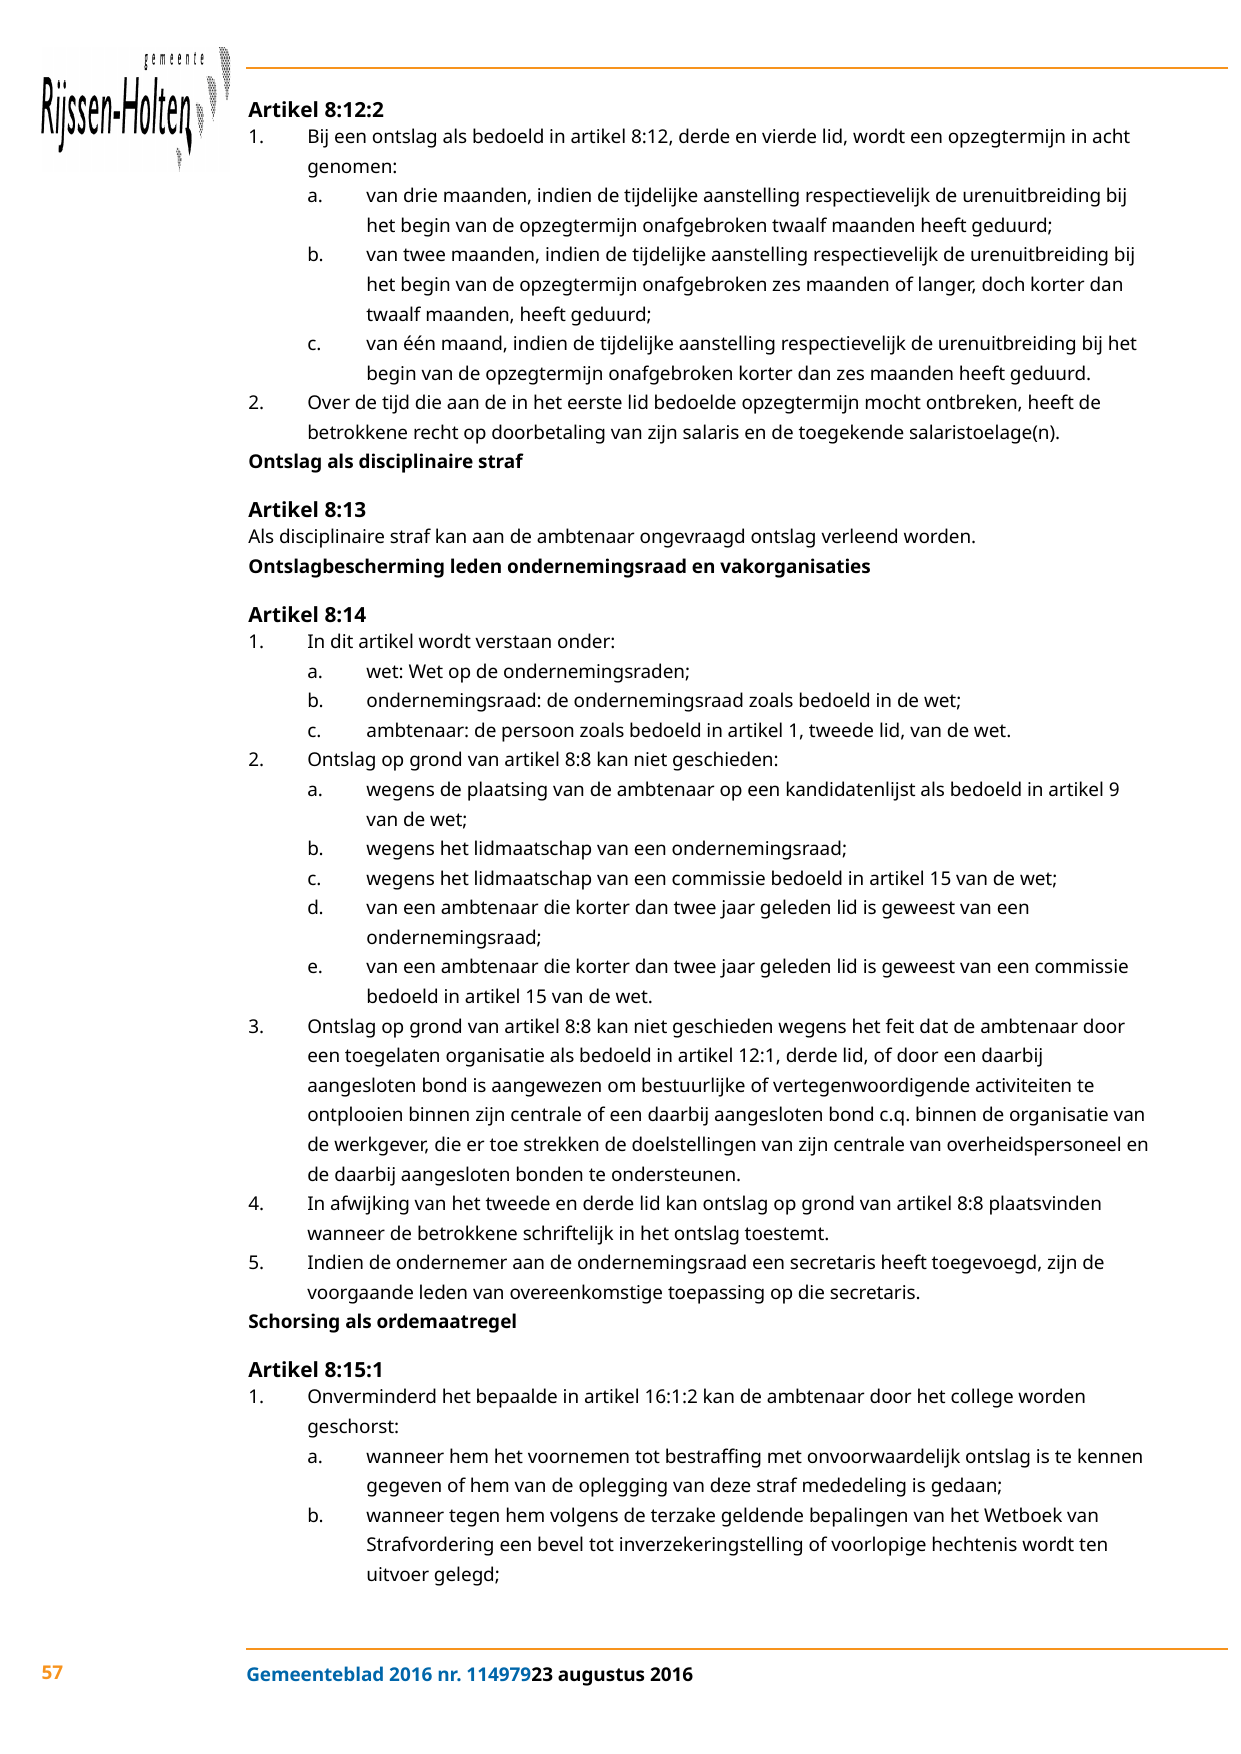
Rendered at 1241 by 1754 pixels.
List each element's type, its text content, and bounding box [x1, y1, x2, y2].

list In dit artikel wordt verstaan onder: [248, 628, 1152, 654]
list wanneer tegen hem volgens de terzake geldende bepalingen van het Wetboek van Strafvordering een bevel tot inverzekeringstelling of voorlopige hechtenis wordt ten uitvoer gelegd; [307, 1502, 1152, 1587]
text Als disciplinaire straf kan aan de ambtenaar ongevraagd ontslag verleend worden. [248, 524, 1152, 549]
list wet: Wet op de ondernemingsraden; [307, 658, 1152, 683]
list wegens de plaatsing van de ambtenaar op een kandidatenlijst als bedoeld in artikel 9 van de wet; [307, 776, 1152, 831]
text Artikel 8:14 [248, 600, 1152, 628]
text Artikel 8:12:2 [248, 95, 1152, 123]
list Onverminderd het bepaalde in artikel 16:1:2 kan de ambtenaar door het college worden geschorst: [248, 1384, 1152, 1439]
text Ontslagbescherming leden ondernemingsraad en vakorganisaties [248, 553, 1152, 579]
picture [41, 47, 231, 172]
list ambtenaar: de persoon zoals bedoeld in artikel 1, tweede lid, van de wet. [307, 717, 1152, 743]
list Ontslag op grond van artikel 8:8 kan niet geschieden: [248, 747, 1152, 772]
list van één maand, indien de tijdelijke aanstelling respectievelijk de urenuitbreiding bij het begin van de opzegtermijn onafgebroken korter dan zes maanden heeft geduurd. [307, 330, 1152, 386]
text Artikel 8:13 [248, 495, 1152, 524]
list van een ambtenaar die korter dan twee jaar geleden lid is geweest van een commissie bedoeld in artikel 15 van de wet. [307, 954, 1152, 1009]
text Artikel 8:15:1 [248, 1355, 1152, 1384]
text Schorsing als ordemaatregel [248, 1309, 1152, 1334]
list Bij een ontslag als bedoeld in artikel 8:12, derde en vierde lid, wordt een opzegtermijn in acht genomen: [248, 123, 1152, 178]
list van drie maanden, indien de tijdelijke aanstelling respectievelijk de urenuitbreiding bij het begin van de opzegtermijn onafgebroken twaalf maanden heeft geduurd; [307, 182, 1152, 238]
list Indien de ondernemer aan de ondernemingsraad een secretaris heeft toegevoegd, zijn de voorgaande leden van overeenkomstige toepassing op die secretaris. [248, 1249, 1152, 1305]
text Ontslag als disciplinaire straf [248, 449, 1152, 474]
list van twee maanden, indien de tijdelijke aanstelling respectievelijk de urenuitbreiding bij het begin van de opzegtermijn onafgebroken zes maanden of langer, doch korter dan twaalf maanden, heeft geduurd; [307, 242, 1152, 326]
list In afwijking van het tweede en derde lid kan ontslag op grond van artikel 8:8 plaatsvinden wanneer de betrokkene schriftelijk in het ontslag toestemt. [248, 1190, 1152, 1246]
list ondernemingsraad: de ondernemingsraad zoals bedoeld in de wet; [307, 687, 1152, 713]
list van een ambtenaar die korter dan twee jaar geleden lid is geweest van een ondernemingsraad; [307, 894, 1152, 950]
list wegens het lidmaatschap van een ondernemingsraad; [307, 835, 1152, 861]
list wanneer hem het voornemen tot bestraffing met onvoorwaardelijk ontslag is te kennen gegeven of hem van de oplegging van deze straf mededeling is gedaan; [307, 1443, 1152, 1498]
list wegens het lidmaatschap van een commissie bedoeld in artikel 15 van de wet; [307, 865, 1152, 891]
list Ontslag op grond van artikel 8:8 kan niet geschieden wegens het feit dat de ambtenaar door een toegelaten organisatie als bedoeld in artikel 12:1, derde lid, of door een daarbij aangesloten bond is aangewezen om bestuurlijke of vertegenwoordigende activiteiten te ontplooien binnen zijn centrale of een daarbij aangesloten bond c.q. binnen de organisatie van de werkgever, die er toe strekken de doelstellingen van zijn centrale van overheidspersoneel en de daarbij aangesloten bonden te ondersteunen. [248, 1013, 1152, 1186]
list Over de tijd die aan de in het eerste lid bedoelde opzegtermijn mocht ontbreken, heeft de betrokkene recht op doorbetaling van zijn salaris en de toegekende salaristoelage(n). [248, 389, 1152, 445]
